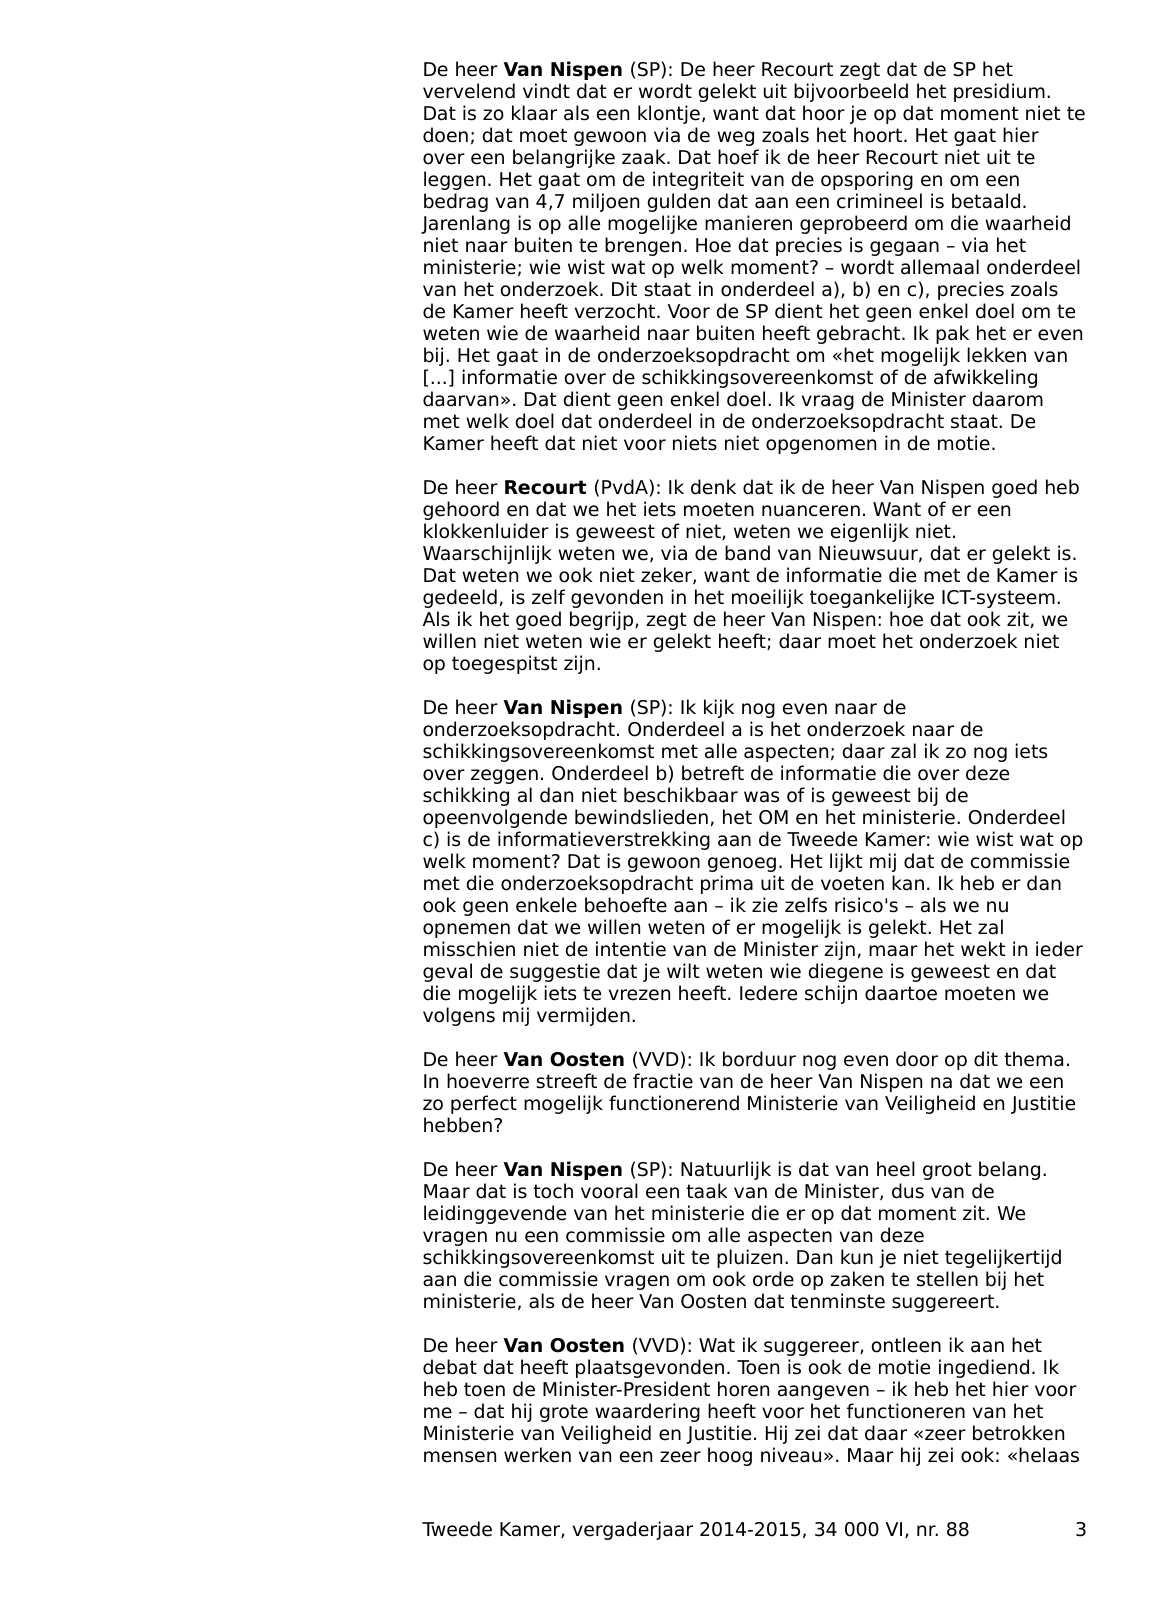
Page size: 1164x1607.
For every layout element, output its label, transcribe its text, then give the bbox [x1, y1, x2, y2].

text De heer Van Nispen (SP): Ik kijk nog even naar de onderzoeksopdracht. Onderdeel a is het onderzoek naar de schikkingsovereenkomst met alle aspecten; daar zal ik zo nog iets over zeggen. Onderdeel b) betreft de informatie die over deze schikking al dan niet beschikbaar was of is geweest bij de opeenvolgende bewindslieden, het OM en het ministerie. Onderdeel c) is de informatieverstrekking aan de Tweede Kamer: wie wist wat op welk moment? Dat is gewoon genoeg. Het lijkt mij dat de commissie met die onderzoeksopdracht prima uit de voeten kan. Ik heb er dan ook geen enkele behoefte aan – ik zie zelfs risico's – als we nu opnemen dat we willen weten of er mogelijk is gelekt. Het zal misschien niet de intentie van de Minister zijn, maar het wekt in ieder geval de suggestie dat je wilt weten wie diegene is geweest en dat die mogelijk iets te vrezen heeft. Iedere schijn daartoe moeten we volgens mij vermijden. [422, 697, 1087, 1027]
text De heer Recourt (PvdA): Ik denk dat ik de heer Van Nispen goed heb gehoord en dat we het iets moeten nuanceren. Want of er een klokkenluider is geweest of niet, weten we eigenlijk niet. Waarschijnlijk weten we, via de band van Nieuwsuur, dat er gelekt is. Dat weten we ook niet zeker, want de informatie die met de Kamer is gedeeld, is zelf gevonden in het moeilijk toegankelijke ICT-systeem. Als ik het goed begrijp, zegt de heer Van Nispen: hoe dat ook zit, we willen niet weten wie er gelekt heeft; daar moet het onderzoek niet op toegespitst zijn. [422, 477, 1087, 675]
text De heer Van Nispen (SP): Natuurlijk is dat van heel groot belang. Maar dat is toch vooral een taak van de Minister, dus van de leidinggevende van het ministerie die er op dat moment zit. We vragen nu een commissie om alle aspecten van deze schikkingsovereenkomst uit te pluizen. Dan kun je niet tegelijkertijd aan die commissie vragen om ook orde op zaken te stellen bij het ministerie, als de heer Van Oosten dat tenminste suggereert. [422, 1159, 1087, 1313]
text De heer Van Oosten (VVD): Wat ik suggereer, ontleen ik aan het debat dat heeft plaatsgevonden. Toen is ook de motie ingediend. Ik heb toen de Minister-President horen aangeven – ik heb het hier voor me – dat hij grote waardering heeft voor het functioneren van het Ministerie van Veiligheid en Justitie. Hij zei dat daar «zeer betrokken mensen werken van een zeer hoog niveau». Maar hij zei ook: «helaas [422, 1335, 1087, 1467]
text De heer Van Oosten (VVD): Ik borduur nog even door op dit thema. In hoeverre streeft de fractie van de heer Van Nispen na dat we een zo perfect mogelijk functionerend Ministerie van Veiligheid en Justitie hebben? [422, 1049, 1087, 1137]
text De heer Van Nispen (SP): De heer Recourt zegt dat de SP het vervelend vindt dat er wordt gelekt uit bijvoorbeeld het presidium. Dat is zo klaar als een klontje, want dat hoor je op dat moment niet te doen; dat moet gewoon via de weg zoals het hoort. Het gaat hier over een belangrijke zaak. Dat hoef ik de heer Recourt niet uit te leggen. Het gaat om de integriteit van de opsporing en om een bedrag van 4,7 miljoen gulden dat aan een crimineel is betaald. Jarenlang is op alle mogelijke manieren geprobeerd om die waarheid niet naar buiten te brengen. Hoe dat precies is gegaan – via het ministerie; wie wist wat op welk moment? – wordt allemaal onderdeel van het onderzoek. Dit staat in onderdeel a), b) en c), precies zoals de Kamer heeft verzocht. Voor de SP dient het geen enkel doel om te weten wie de waarheid naar buiten heeft gebracht. Ik pak het er even bij. Het gaat in de onderzoeksopdracht om «het mogelijk lekken van [...] informatie over de schikkingsovereenkomst of de afwikkeling daarvan». Dat dient geen enkel doel. Ik vraag de Minister daarom met welk doel dat onderdeel in de onderzoeksopdracht staat. De Kamer heeft dat niet voor niets niet opgenomen in de motie. [422, 59, 1087, 455]
